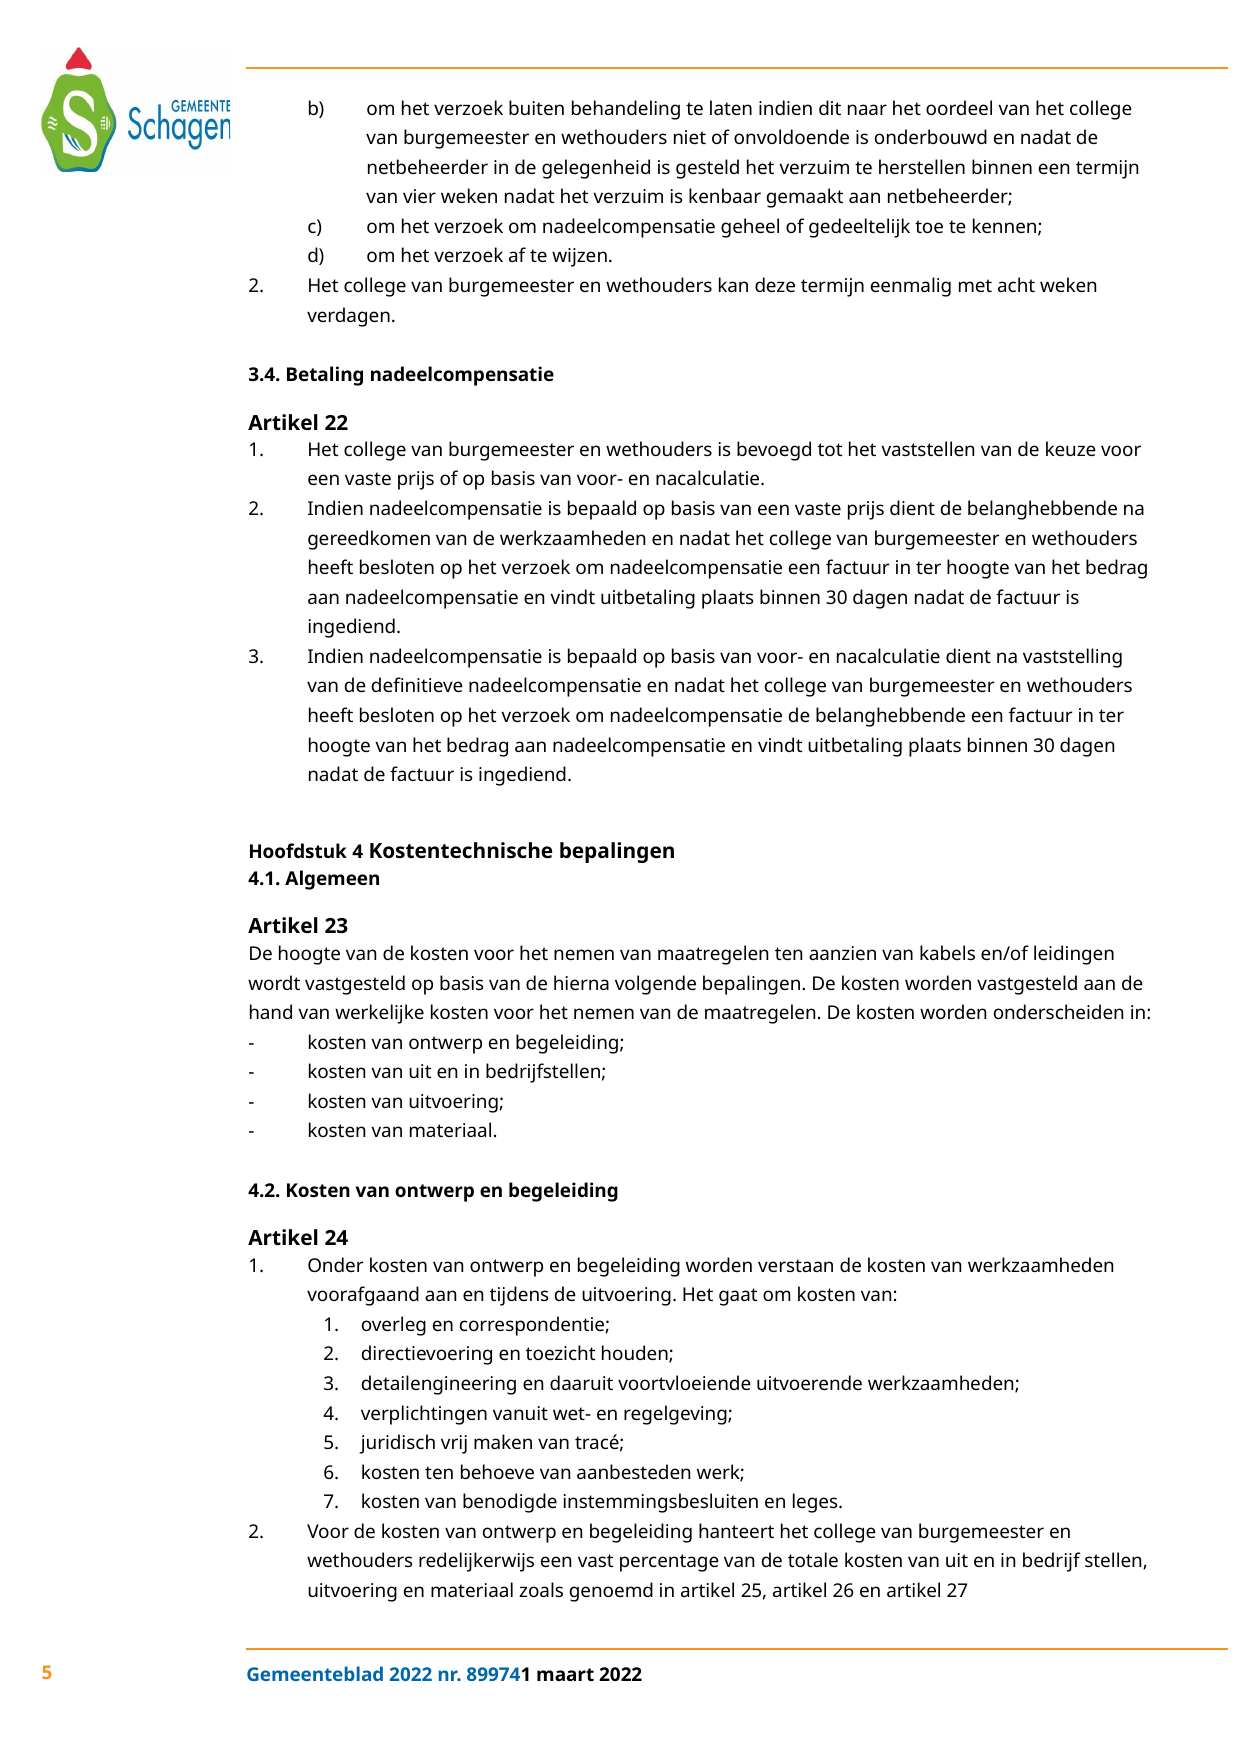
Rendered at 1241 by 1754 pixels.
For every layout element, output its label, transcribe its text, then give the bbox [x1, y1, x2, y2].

list juridisch vrij maken van tracé; [323, 1429, 1152, 1455]
text Artikel 23 [248, 912, 1152, 940]
list kosten van materiaal. [248, 1118, 1152, 1143]
list Het college van burgemeester en wethouders is bevoegd tot het vaststellen van de keuze voor een vaste prijs of op basis van voor- en nacalculatie. [248, 436, 1152, 491]
list kosten van uitvoering; [248, 1088, 1152, 1114]
list kosten van uit en in bedrijfstellen; [248, 1058, 1152, 1084]
text 4.1. Algemeen [248, 865, 1152, 891]
list om het verzoek buiten behandeling te laten indien dit naar het oordeel van het college van burgemeester en wethouders niet of onvoldoende is onderbouwd en nadat de netbeheerder in de gelegenheid is gesteld het verzuim te herstellen binnen een termijn van vier weken nadat het verzuim is kenbaar gemaakt aan netbeheerder; [307, 95, 1152, 209]
text 3.4. Betaling nadeelcompensatie [248, 361, 1152, 387]
text Hoofdstuk 4 Kostentechnische bepalingen [248, 837, 1152, 865]
text De hoogte van de kosten voor het nemen van maatregelen ten aanzien van kabels en/of leidingen wordt vastgesteld op basis van de hierna volgende bepalingen. De kosten worden vastgesteld aan de hand van werkelijke kosten voor het nemen van de maatregelen. De kosten worden onderscheiden in: [248, 940, 1152, 1025]
list kosten van ontwerp en begeleiding; [248, 1029, 1152, 1054]
list om het verzoek af te wijzen. [307, 243, 1152, 268]
list Indien nadeelcompensatie is bepaald op basis van voor- en nacalculatie dient na vaststelling van de definitieve nadeelcompensatie en nadat het college van burgemeester en wethouders heeft besloten op het verzoek om nadeelcompensatie de belanghebbende een factuur in ter hoogte van het bedrag aan nadeelcompensatie en vindt uitbetaling plaats binnen 30 dagen nadat de factuur is ingediend. [248, 643, 1152, 787]
list Het college van burgemeester en wethouders kan deze termijn eenmalig met acht weken verdagen. [248, 272, 1152, 328]
list directievoering en toezicht houden; [323, 1341, 1152, 1366]
list kosten ten behoeve van aanbesteden werk; [323, 1459, 1152, 1484]
list Voor de kosten van ontwerp en begeleiding hanteert het college van burgemeester en wethouders redelijkerwijs een vast percentage van de totale kosten van uit en in bedrijf stellen, uitvoering en materiaal zoals genoemd in artikel 25, artikel 26 en artikel 27 [248, 1518, 1152, 1603]
picture [41, 47, 231, 172]
list om het verzoek om nadeelcompensatie geheel of gedeeltelijk toe te kennen; [307, 213, 1152, 239]
list detailengineering en daaruit voortvloeiende uitvoerende werkzaamheden; [323, 1370, 1152, 1396]
list Onder kosten van ontwerp en begeleiding worden verstaan de kosten van werkzaamheden voorafgaand aan en tijdens de uitvoering. Het gaat om kosten van: [248, 1252, 1152, 1307]
text Artikel 24 [248, 1223, 1152, 1252]
list Indien nadeelcompensatie is bepaald op basis van een vaste prijs dient de belanghebbende na gereedkomen van de werkzaamheden en nadat het college van burgemeester en wethouders heeft besloten op het verzoek om nadeelcompensatie een factuur in ter hoogte van het bedrag aan nadeelcompensatie en vindt uitbetaling plaats binnen 30 dagen nadat de factuur is ingediend. [248, 495, 1152, 639]
list kosten van benodigde instemmingsbesluiten en leges. [323, 1488, 1152, 1514]
text Artikel 22 [248, 408, 1152, 436]
list overleg en correspondentie; [323, 1311, 1152, 1337]
list verplichtingen vanuit wet- en regelgeving; [323, 1400, 1152, 1425]
text 4.2. Kosten van ontwerp en begeleiding [248, 1177, 1152, 1202]
